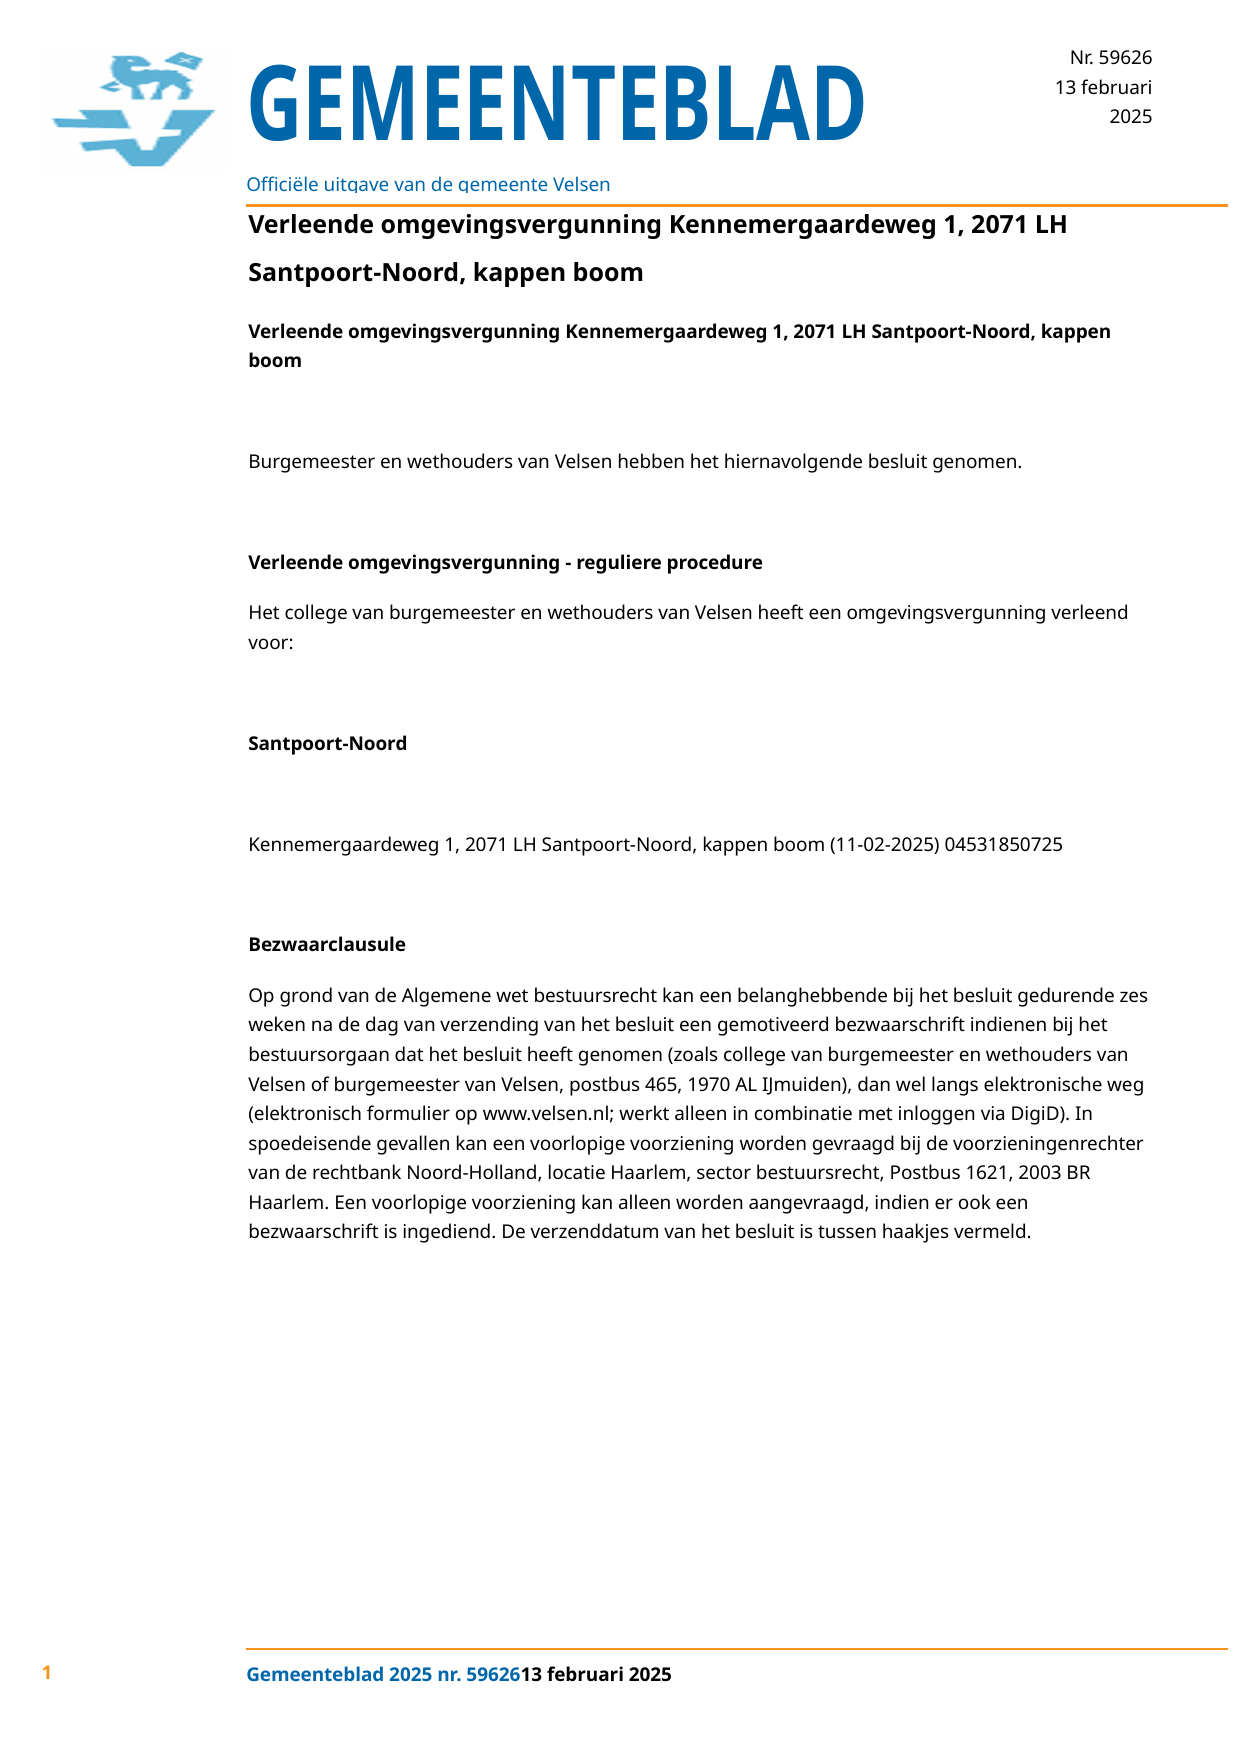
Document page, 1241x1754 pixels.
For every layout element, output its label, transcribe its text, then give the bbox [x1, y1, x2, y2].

text Het college van burgemeester en wethouders van Velsen heeft een omgevingsvergunning verleend voor: [248, 599, 1152, 655]
text Santpoort-Noord [248, 730, 1152, 756]
text Op grond van de Algemene wet bestuursrecht kan een belanghebbende bij het besluit gedurende zes weken na de dag van verzending van het besluit een gemotiveerd bezwaarschrift indienen bij het bestuursorgaan dat het besluit heeft genomen (zoals college van burgemeester en wethouders van Velsen of burgemeester van Velsen, postbus 465, 1970 AL IJmuiden), dan wel langs elektronische weg (elektronisch formulier op www.velsen.nl; werkt alleen in combinatie met inloggen via DigiD). In spoedeisende gevallen kan een voorlopige voorziening worden gevraagd bij de voorzieningenrechter van de rechtbank Noord-Holland, locatie Haarlem, sector bestuursrecht, Postbus 1621, 2003 BR Haarlem. Een voorlopige voorziening kan alleen worden aangevraagd, indien er ook een bezwaarschrift is ingediend. De verzenddatum van het besluit is tussen haakjes vermeld. [248, 982, 1152, 1244]
text Burgemeester en wethouders van Velsen hebben het hiernavolgende besluit genomen. [248, 448, 1152, 474]
text Verleende omgevingsvergunning Kennemergaardeweg 1, 2071 LH Santpoort-Noord, kappen boom [248, 318, 1152, 373]
text Kennemergaardeweg 1, 2071 LH Santpoort-Noord, kappen boom (11-02-2025) 04531850725 [248, 831, 1152, 857]
text Verleende omgevingsvergunning Kennemergaardeweg 1, 2071 LH Santpoort-Noord, kappen boom [248, 207, 1152, 288]
picture [41, 47, 231, 172]
text Verleende omgevingsvergunning - reguliere procedure [248, 549, 1152, 575]
text Bezwaarclausule [248, 932, 1152, 957]
